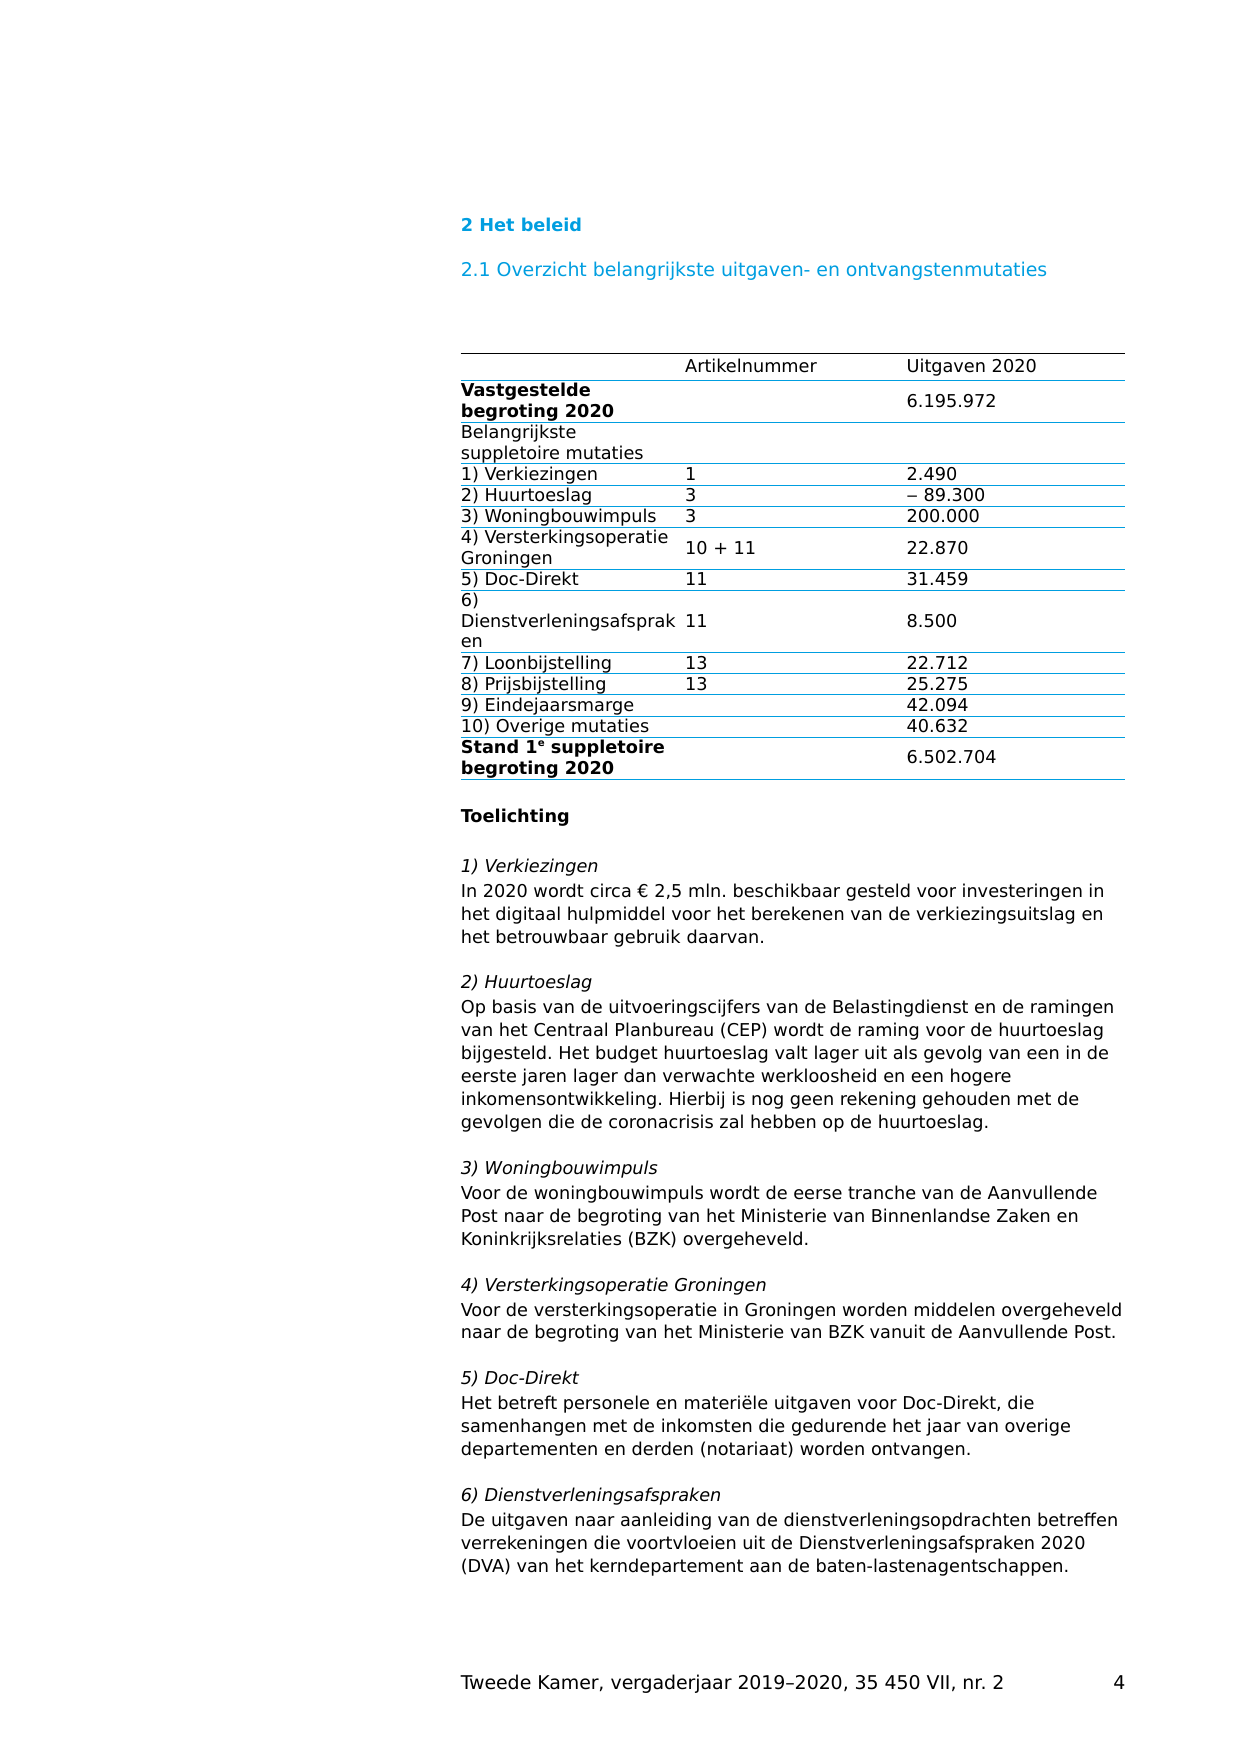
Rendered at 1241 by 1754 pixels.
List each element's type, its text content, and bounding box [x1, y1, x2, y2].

table_cell [682, 717, 903, 737]
table_cell 6.502.704 [904, 738, 1125, 778]
table_cell 3) Woningbouwimpuls [461, 507, 682, 527]
text De uitgaven naar aanleiding van de dienstverleningsopdrachten betreffen verrekeningen die voortvloeien uit de Dienstverleningsafspraken 2020 (DVA) van het kerndepartement aan de baten-lastenagentschappen. [461, 1508, 1125, 1577]
table_cell 3 [682, 507, 903, 527]
table_cell 13 [682, 653, 903, 673]
table_cell 40.632 [904, 717, 1125, 737]
text Voor de woningbouwimpuls wordt de eerse tranche van de Aanvullende Post naar de begroting van het Ministerie van Binnenlandse Zaken en Koninkrijksrelaties (BZK) overgeheveld. [461, 1181, 1125, 1250]
table_cell 8.500 [904, 591, 1125, 652]
text 3) Woningbouwimpuls [461, 1156, 1125, 1179]
table_cell 5) Doc-Direkt [461, 570, 682, 590]
table_cell 42.094 [904, 695, 1125, 716]
table_cell 2.490 [904, 464, 1125, 484]
table_cell [682, 738, 903, 778]
text 2) Huurtoeslag [461, 971, 1125, 993]
table_cell Stand 1e suppletoire begroting 2020 [461, 738, 682, 778]
table_cell 8) Prijsbijstelling [461, 674, 682, 694]
table_cell 3 [682, 486, 903, 506]
table_cell [461, 354, 682, 380]
table_cell 6) Dienstverleningsafspraken [461, 591, 682, 652]
table_cell 2) Huurtoeslag [461, 486, 682, 506]
table_cell 11 [682, 591, 903, 652]
table_cell 1) Verkiezingen [461, 464, 682, 484]
table_header Tabel 2 Belangrijkste suppletoire uitgavenmutaties 2020 (Eerste suppletoire begroting) (bedragen x € 1.000) [461, 305, 1125, 353]
table_cell 31.459 [904, 570, 1125, 590]
table_cell 22.712 [904, 653, 1125, 673]
table_cell ‒ 89.300 [904, 486, 1125, 506]
table_cell 6.195.972 [904, 381, 1125, 422]
table_cell 11 [682, 570, 903, 590]
table_cell [682, 695, 903, 716]
table_cell 9) Eindejaarsmarge [461, 695, 682, 716]
table_cell [904, 423, 1125, 463]
table_cell 1 [682, 464, 903, 484]
table_cell 7) Loonbijstelling [461, 653, 682, 673]
text Toelichting [461, 804, 1125, 827]
table_cell 25.275 [904, 674, 1125, 694]
text 5) Doc-Direkt [461, 1366, 1125, 1389]
text Het betreft personele en materiële uitgaven voor Doc-Direkt, die samenhangen met de inkomsten die gedurende het jaar van overige departementen en derden (notariaat) worden ontvangen. [461, 1391, 1125, 1460]
table_cell Belangrijkste suppletoire mutaties [461, 423, 682, 463]
table_cell 13 [682, 674, 903, 694]
text 1) Verkiezingen [461, 854, 1125, 877]
table_cell 10) Overige mutaties [461, 717, 682, 737]
table_cell 200.000 [904, 507, 1125, 527]
table_cell [682, 423, 903, 463]
title 2 Het beleid [461, 213, 1125, 236]
text Op basis van de uitvoeringscijfers van de Belastingdienst en de ramingen van het Centraal Planbureau (CEP) wordt de raming voor de huurtoeslag bijgesteld. Het budget huurtoeslag valt lager uit als gevolg van een in de eerste jaren lager dan verwachte werkloosheid en een hogere inkomensontwikkeling. Hierbij is nog geen rekening gehouden met de gevolgen die de coronacrisis zal hebben op de huurtoeslag. [461, 996, 1125, 1133]
text 4) Versterkingsoperatie Groningen [461, 1273, 1125, 1296]
table_cell 10 + 11 [682, 528, 903, 568]
table_cell Vastgestelde begroting 2020 [461, 381, 682, 422]
table_cell 22.870 [904, 528, 1125, 568]
text In 2020 wordt circa € 2,5 mln. beschikbaar gesteld voor investeringen in het digitaal hulpmiddel voor het berekenen van de verkiezingsuitslag en het betrouwbaar gebruik daarvan. [461, 879, 1125, 948]
table_cell Artikelnummer [682, 354, 903, 380]
table_cell Uitgaven 2020 [904, 354, 1125, 380]
title 2.1 Overzicht belangrijkste uitgaven- en ontvangstenmutaties [461, 259, 1125, 281]
text 6) Dienstverleningsafspraken [461, 1483, 1125, 1506]
table_cell [682, 381, 903, 422]
text Voor de versterkingsoperatie in Groningen worden middelen overgeheveld naar de begroting van het Ministerie van BZK vanuit de Aanvullende Post. [461, 1298, 1125, 1343]
table_cell 4) Versterkingsoperatie Groningen [461, 528, 682, 568]
